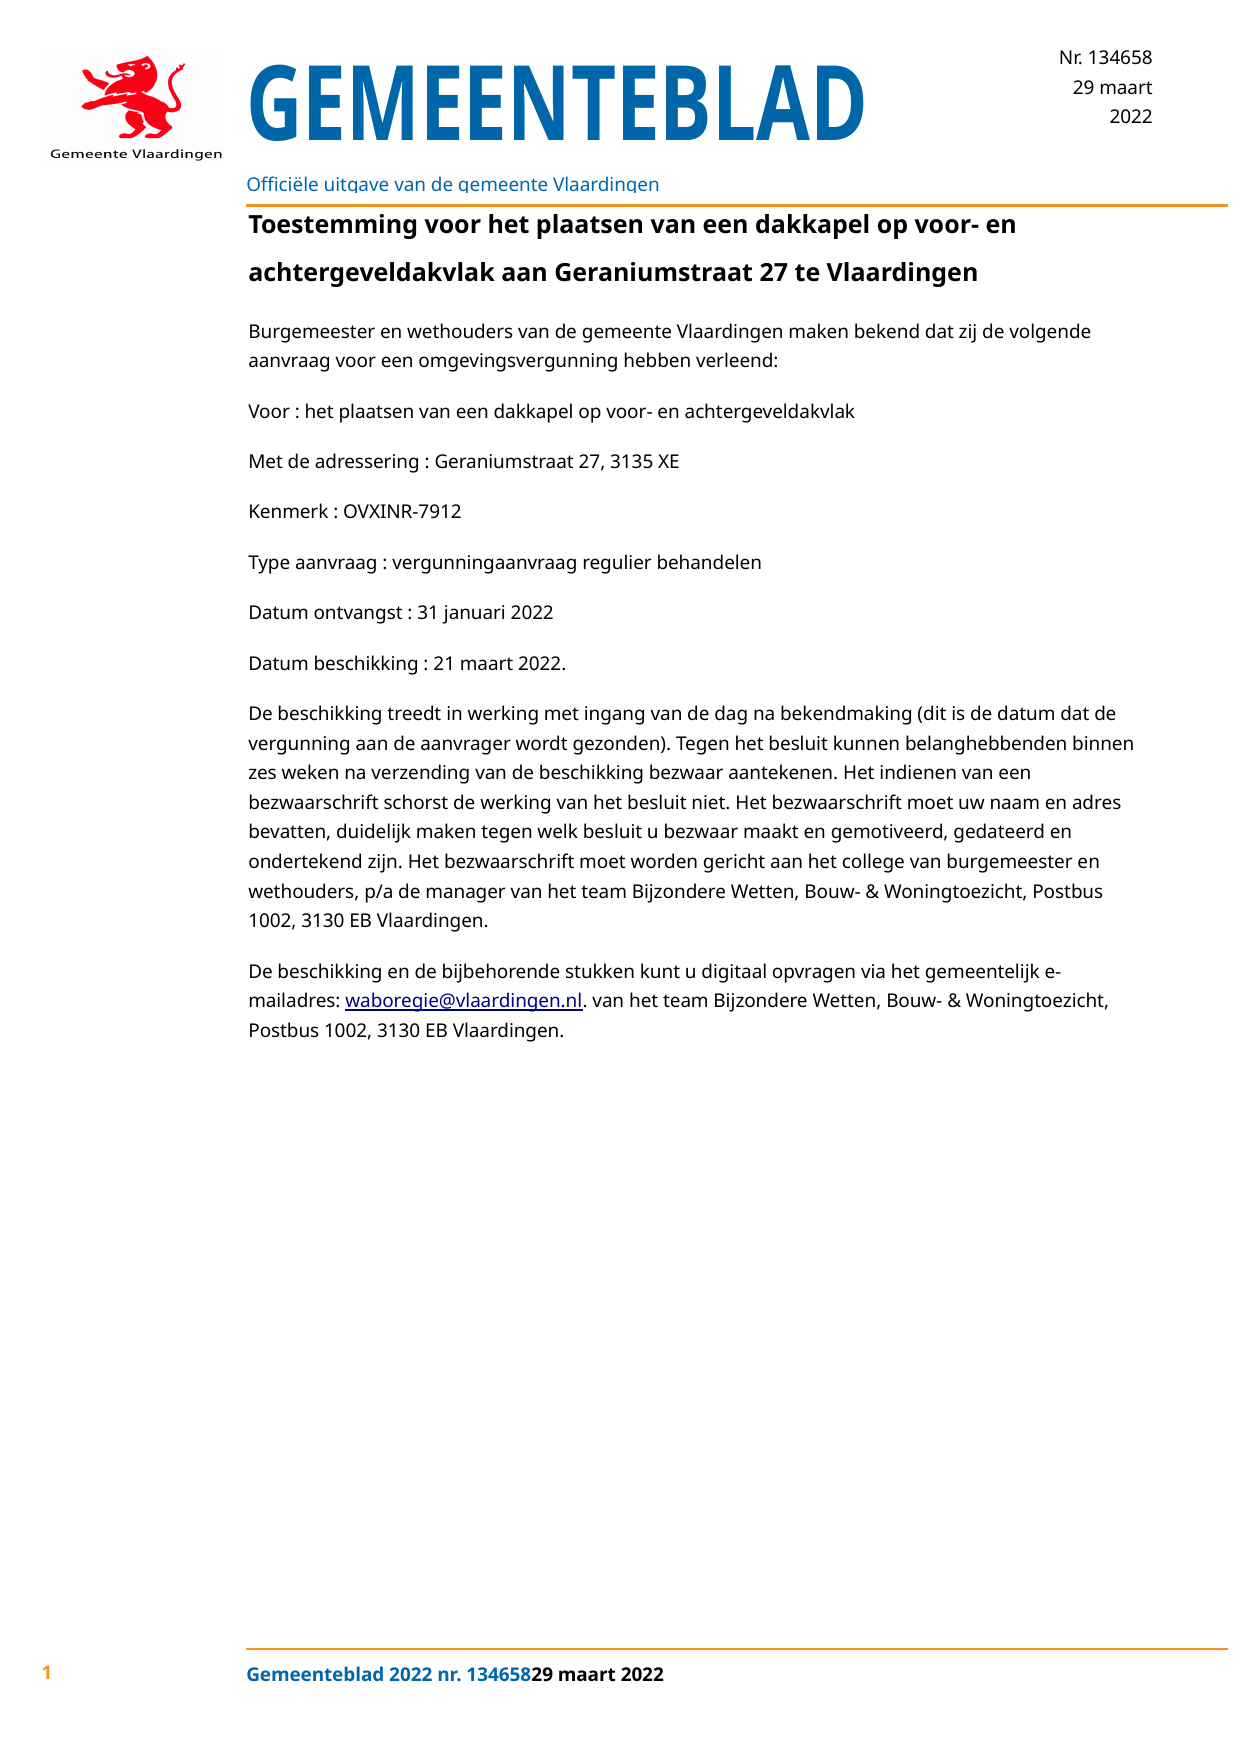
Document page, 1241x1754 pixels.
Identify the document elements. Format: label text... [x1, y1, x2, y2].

text Datum beschikking : 21 maart 2022. [248, 650, 1152, 676]
text Type aanvraag : vergunningaanvraag regulier behandelen [248, 549, 1152, 575]
picture [41, 47, 231, 172]
text Kenmerk : OVXINR-7912 [248, 499, 1152, 524]
text Datum ontvangst : 31 januari 2022 [248, 599, 1152, 625]
text Burgemeester en wethouders van de gemeente Vlaardingen maken bekend dat zij de volgende aanvraag voor een omgevingsvergunning hebben verleend: [248, 318, 1152, 373]
text De beschikking en de bijbehorende stukken kunt u digitaal opvragen via het gemeentelijk e-mailadres: waboregie@vlaardingen.nl. van het team Bijzondere Wetten, Bouw- & Woningtoezicht, Postbus 1002, 3130 EB Vlaardingen. [248, 958, 1152, 1043]
text Toestemming voor het plaatsen van een dakkapel op voor- en achtergeveldakvlak aan Geraniumstraat 27 te Vlaardingen [248, 207, 1152, 288]
text De beschikking treedt in werking met ingang van de dag na bekendmaking (dit is de datum dat de vergunning aan de aanvrager wordt gezonden). Tegen het besluit kunnen belanghebbenden binnen zes weken na verzending van de beschikking bezwaar aantekenen. Het indienen van een bezwaarschrift schorst de werking van het besluit niet. Het bezwaarschrift moet uw naam en adres bevatten, duidelijk maken tegen welk besluit u bezwaar maakt en gemotiveerd, gedateerd en ondertekend zijn. Het bezwaarschrift moet worden gericht aan het college van burgemeester en wethouders, p/a de manager van het team Bijzondere Wetten, Bouw- & Woningtoezicht, Postbus 1002, 3130 EB Vlaardingen. [248, 700, 1152, 933]
text Voor : het plaatsen van een dakkapel op voor- en achtergeveldakvlak [248, 398, 1152, 424]
text Met de adressering : Geraniumstraat 27, 3135 XE [248, 448, 1152, 474]
